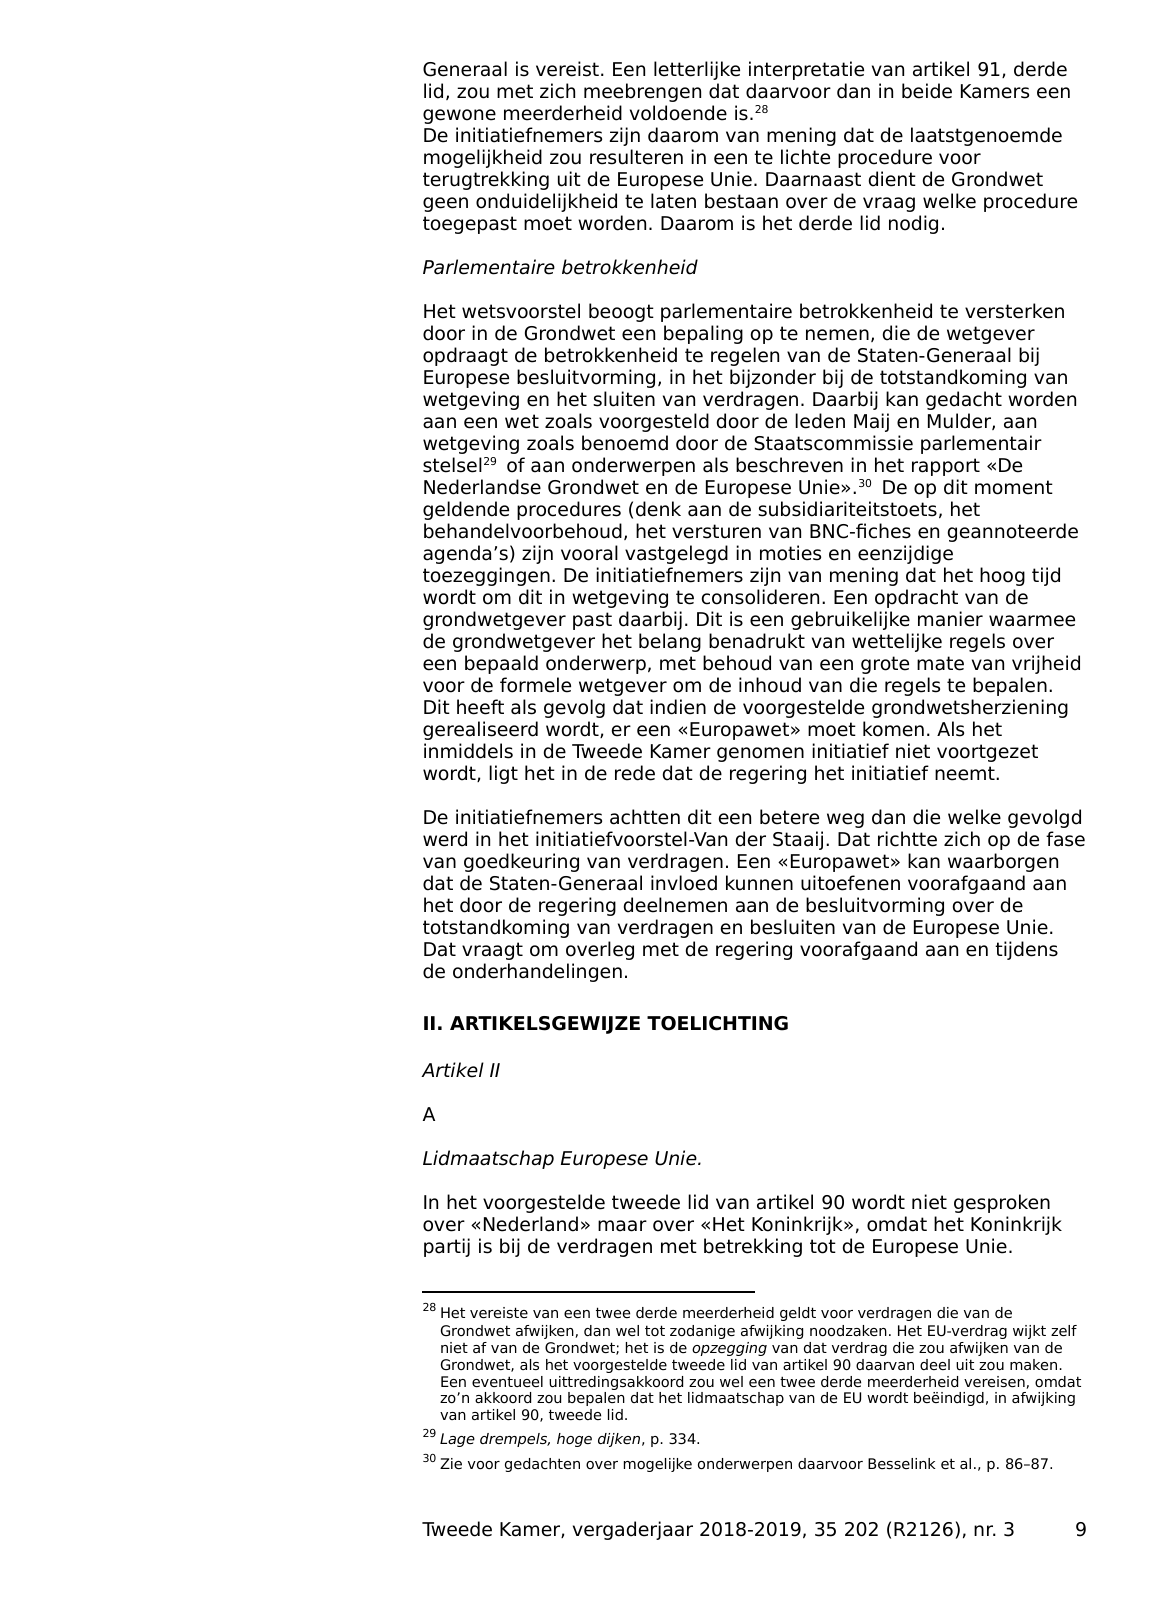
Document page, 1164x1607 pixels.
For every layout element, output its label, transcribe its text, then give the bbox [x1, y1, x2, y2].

text In het voorgestelde tweede lid van artikel 90 wordt niet gesproken over «Nederland» maar over «Het Koninkrijk», omdat het Koninkrijk partij is bij de verdragen met betrekking tot de Europese Unie. [422, 1192, 1087, 1258]
text Het vereiste van een twee derde meerderheid geldt voor verdragen die van de Grondwet afwijken, dan wel tot zodanige afwijking noodzaken. Het EU-verdrag wijkt zelf niet af van de Grondwet; het is de opzegging van dat verdrag die zou afwijken van de Grondwet, als het voorgestelde tweede lid van artikel 90 daarvan deel uit zou maken. Een eventueel uittredingsakkoord zou wel een twee derde meerderheid vereisen, omdat zo’n akkoord zou bepalen dat het lidmaatschap van de EU wordt beëindigd, in afwijking van artikel 90, tweede lid. [422, 1301, 1087, 1424]
text Het wetsvoorstel beoogt parlementaire betrokkenheid te versterken door in de Grondwet een bepaling op te nemen, die de wetgever opdraagt de betrokkenheid te regelen van de Staten-Generaal bij Europese besluitvorming, in het bijzonder bij de totstandkoming van wetgeving en het sluiten van verdragen. Daarbij kan gedacht worden aan een wet zoals voorgesteld door de leden Maij en Mulder, aan wetgeving zoals benoemd door de Staatscommissie parlementair stelsel of aan onderwerpen als beschreven in het rapport «De Nederlandse Grondwet en de Europese Unie». De op dit moment geldende procedures (denk aan de subsidiariteitstoets, het behandelvoorbehoud, het versturen van BNC-fiches en geannoteerde agenda’s) zijn vooral vastgelegd in moties en eenzijdige toezeggingen. De initiatiefnemers zijn van mening dat het hoog tijd wordt om dit in wetgeving te consolideren. Een opdracht van de grondwetgever past daarbij. Dit is een gebruikelijke manier waarmee de grondwetgever het belang benadrukt van wettelijke regels over een bepaald onderwerp, met behoud van een grote mate van vrijheid voor de formele wetgever om de inhoud van die regels te bepalen. Dit heeft als gevolg dat indien de voorgestelde grondwetsherziening gerealiseerd wordt, er een «Europawet» moet komen. Als het inmiddels in de Tweede Kamer genomen initiatief niet voortgezet wordt, ligt het in de rede dat de regering het initiatief neemt. [422, 301, 1087, 785]
subtitle II. ARTIKELSGEWIJZE TOELICHTING [422, 1013, 1087, 1035]
text Lage drempels, hoge dijken, p. 334. [422, 1427, 1087, 1449]
subtitle Artikel II [422, 1060, 1087, 1082]
text Zie voor gedachten over mogelijke onderwerpen daarvoor Besselink et al., p. 86–87. [422, 1452, 1087, 1474]
subtitle A [422, 1104, 1087, 1126]
text Generaal is vereist. Een letterlijke interpretatie van artikel 91, derde lid, zou met zich meebrengen dat daarvoor dan in beide Kamers een gewone meerderheid voldoende is. [422, 59, 1087, 125]
subtitle Lidmaatschap Europese Unie. [422, 1148, 1087, 1170]
subtitle Parlementaire betrokkenheid [422, 257, 1087, 279]
text De initiatiefnemers achtten dit een betere weg dan die welke gevolgd werd in het initiatiefvoorstel-Van der Staaij. Dat richtte zich op de fase van goedkeuring van verdragen. Een «Europawet» kan waarborgen dat de Staten-Generaal invloed kunnen uitoefenen voorafgaand aan het door de regering deelnemen aan de besluitvorming over de totstandkoming van verdragen en besluiten van de Europese Unie. Dat vraagt om overleg met de regering voorafgaand aan en tijdens de onderhandelingen. [422, 807, 1087, 983]
text De initiatiefnemers zijn daarom van mening dat de laatstgenoemde mogelijkheid zou resulteren in een te lichte procedure voor terugtrekking uit de Europese Unie. Daarnaast dient de Grondwet geen onduidelijkheid te laten bestaan over de vraag welke procedure toegepast moet worden. Daarom is het derde lid nodig. [422, 125, 1087, 235]
